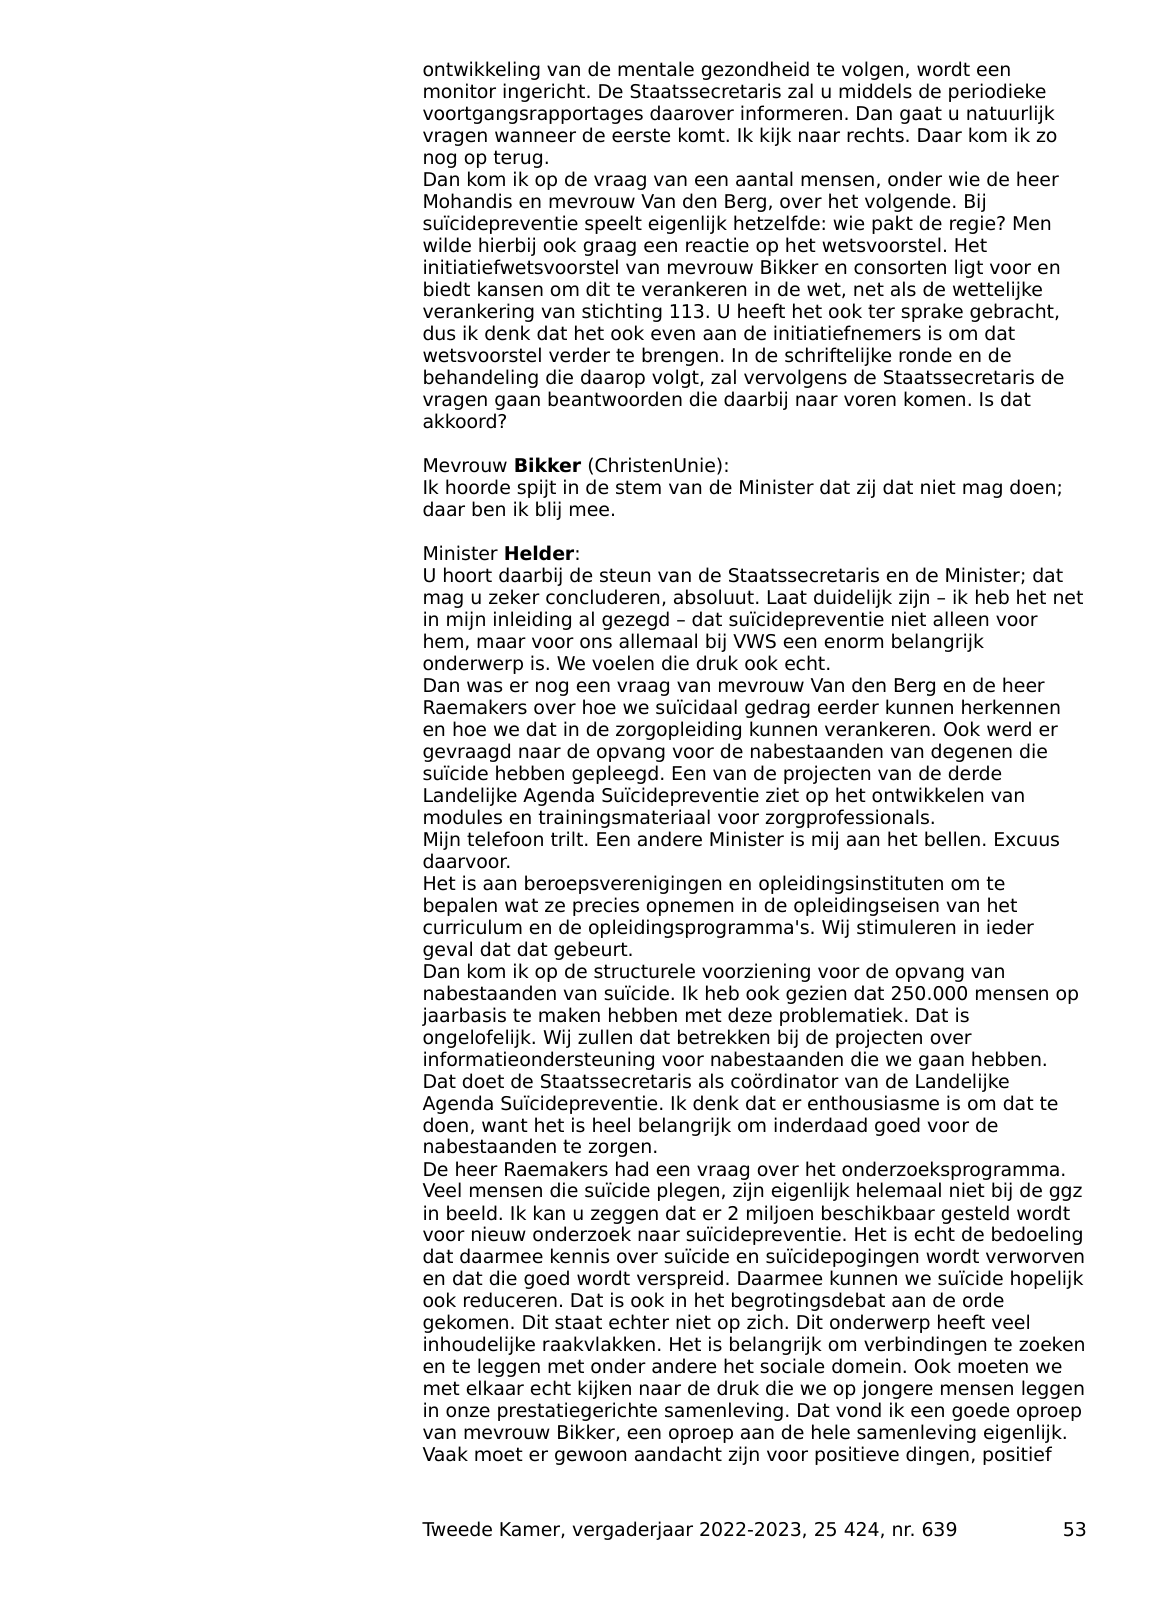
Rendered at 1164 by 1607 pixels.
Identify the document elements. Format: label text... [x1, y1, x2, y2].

text Dan kom ik op de structurele voorziening voor de opvang van nabestaanden van suïcide. Ik heb ook gezien dat 250.000 mensen op jaarbasis te maken hebben met deze problematiek. Dat is ongelofelijk. Wij zullen dat betrekken bij de projecten over informatieondersteuning voor nabestaanden die we gaan hebben. Dat doet de Staatssecretaris als coördinator van de Landelijke Agenda Suïcidepreventie. Ik denk dat er enthousiasme is om dat te doen, want het is heel belangrijk om inderdaad goed voor de nabestaanden te zorgen. [422, 961, 1087, 1158]
text Ik hoorde spijt in de stem van de Minister dat zij dat niet mag doen; daar ben ik blij mee. [422, 477, 1087, 521]
text U hoort daarbij de steun van de Staatssecretaris en de Minister; dat mag u zeker concluderen, absoluut. Laat duidelijk zijn – ik heb het net in mijn inleiding al gezegd – dat suïcidepreventie niet alleen voor hem, maar voor ons allemaal bij VWS een enorm belangrijk onderwerp is. We voelen die druk ook echt. [422, 565, 1087, 675]
text Dan was er nog een vraag van mevrouw Van den Berg en de heer Raemakers over hoe we suïcidaal gedrag eerder kunnen herkennen en hoe we dat in de zorgopleiding kunnen verankeren. Ook werd er gevraagd naar de opvang voor de nabestaanden van degenen die suïcide hebben gepleegd. Een van de projecten van de derde Landelijke Agenda Suïcidepreventie ziet op het ontwikkelen van modules en trainingsmateriaal voor zorgprofessionals. [422, 675, 1087, 829]
text Mijn telefoon trilt. Een andere Minister is mij aan het bellen. Excuus daarvoor. [422, 829, 1087, 873]
text Minister Helder: [422, 543, 1087, 565]
text Dan kom ik op de vraag van een aantal mensen, onder wie de heer Mohandis en mevrouw Van den Berg, over het volgende. Bij suïcidepreventie speelt eigenlijk hetzelfde: wie pakt de regie? Men wilde hierbij ook graag een reactie op het wetsvoorstel. Het initiatiefwetsvoorstel van mevrouw Bikker en consorten ligt voor en biedt kansen om dit te verankeren in de wet, net als de wettelijke verankering van stichting 113. U heeft het ook ter sprake gebracht, dus ik denk dat het ook even aan de initiatiefnemers is om dat wetsvoorstel verder te brengen. In de schriftelijke ronde en de behandeling die daarop volgt, zal vervolgens de Staatssecretaris de vragen gaan beantwoorden die daarbij naar voren komen. Is dat akkoord? [422, 169, 1087, 433]
text De heer Raemakers had een vraag over het onderzoeksprogramma. Veel mensen die suïcide plegen, zijn eigenlijk helemaal niet bij de ggz in beeld. Ik kan u zeggen dat er 2 miljoen beschikbaar gesteld wordt voor nieuw onderzoek naar suïcidepreventie. Het is echt de bedoeling dat daarmee kennis over suïcide en suïcidepogingen wordt verworven en dat die goed wordt verspreid. Daarmee kunnen we suïcide hopelijk ook reduceren. Dat is ook in het begrotingsdebat aan de orde gekomen. Dit staat echter niet op zich. Dit onderwerp heeft veel inhoudelijke raakvlakken. Het is belangrijk om verbindingen te zoeken en te leggen met onder andere het sociale domein. Ook moeten we met elkaar echt kijken naar de druk die we op jongere mensen leggen in onze prestatiegerichte samenleving. Dat vond ik een goede oproep van mevrouw Bikker, een oproep aan de hele samenleving eigenlijk. Vaak moet er gewoon aandacht zijn voor positieve dingen, positief [422, 1158, 1087, 1466]
text Het is aan beroepsverenigingen en opleidingsinstituten om te bepalen wat ze precies opnemen in de opleidingseisen van het curriculum en de opleidingsprogramma's. Wij stimuleren in ieder geval dat dat gebeurt. [422, 873, 1087, 961]
text Mevrouw Bikker (ChristenUnie): [422, 455, 1087, 477]
text ontwikkeling van de mentale gezondheid te volgen, wordt een monitor ingericht. De Staatssecretaris zal u middels de periodieke voortgangsrapportages daarover informeren. Dan gaat u natuurlijk vragen wanneer de eerste komt. Ik kijk naar rechts. Daar kom ik zo nog op terug. [422, 59, 1087, 169]
